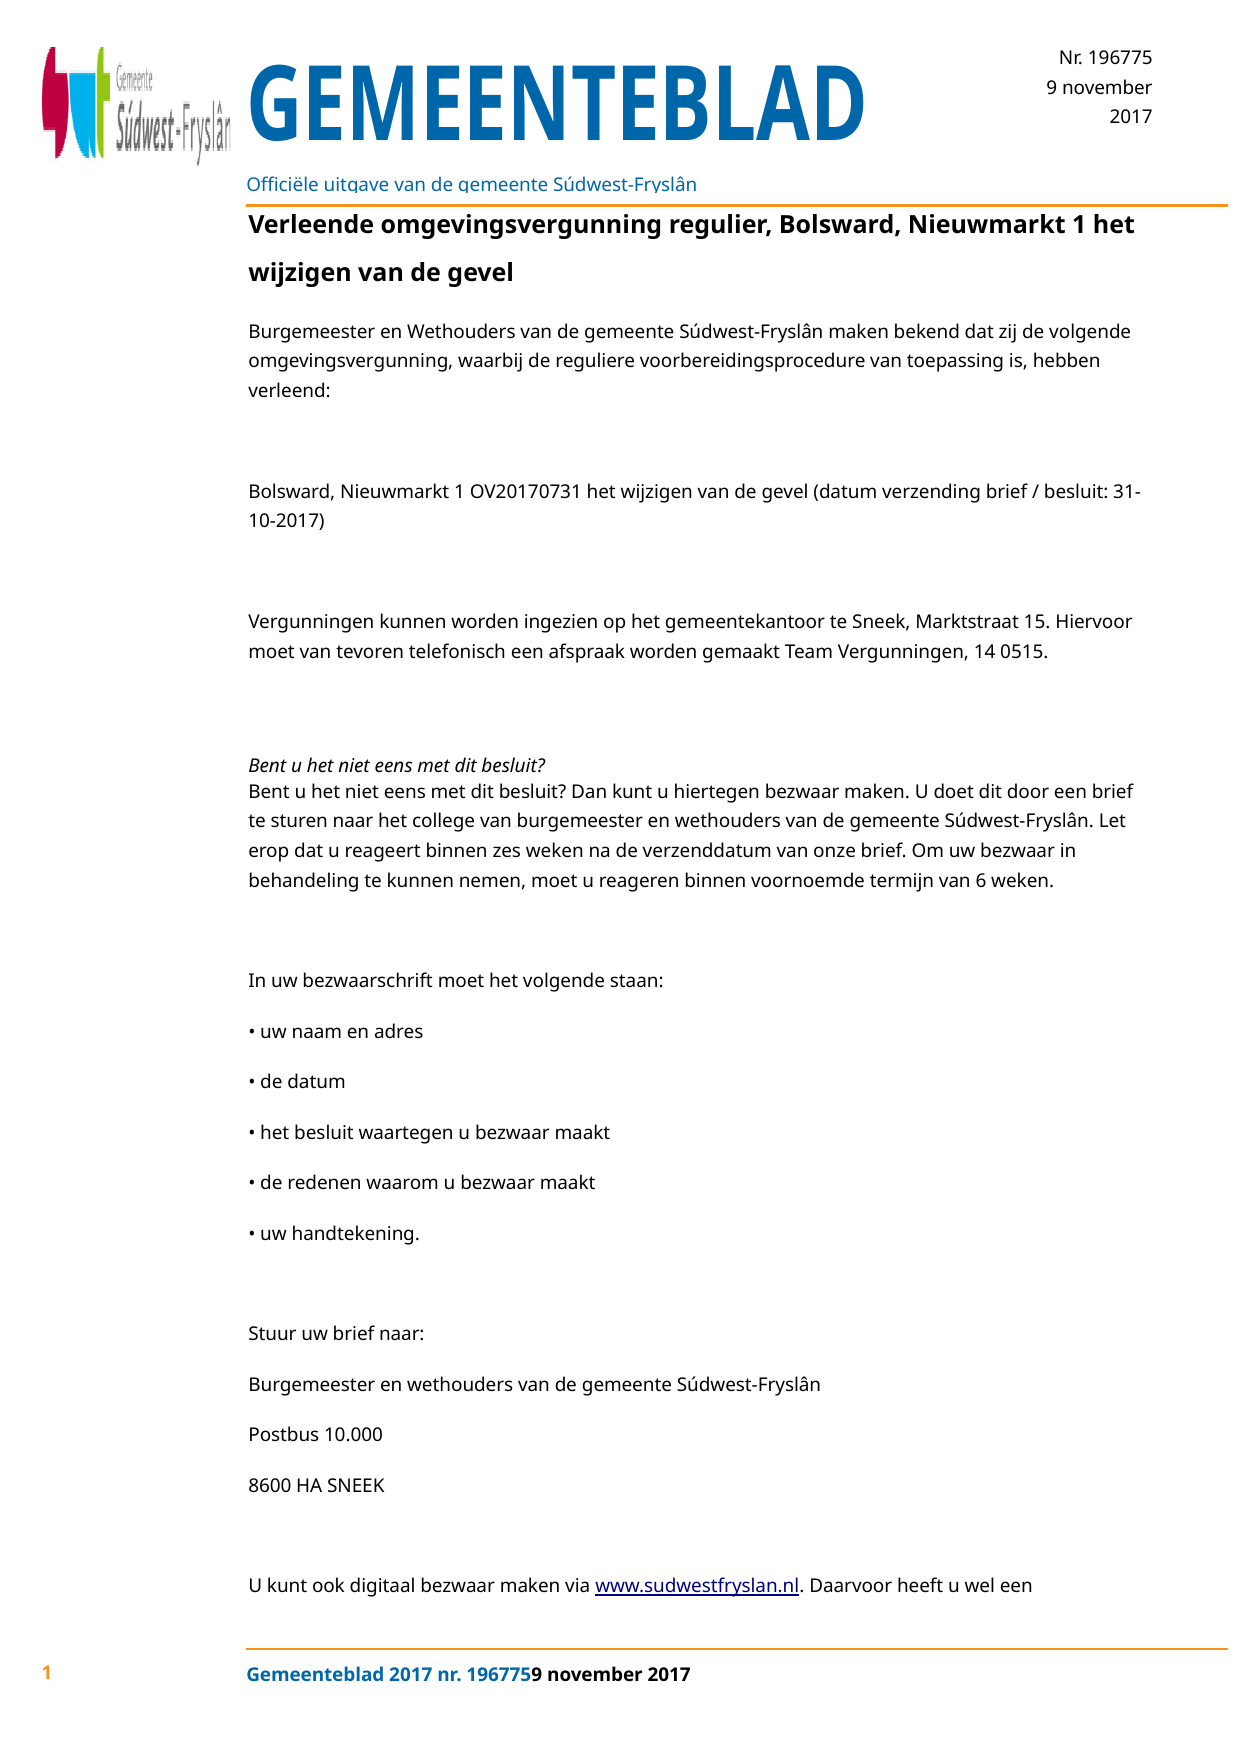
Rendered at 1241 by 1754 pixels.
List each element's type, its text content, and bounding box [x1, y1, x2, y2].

text • uw handtekening. [248, 1220, 1152, 1245]
picture [41, 47, 231, 172]
text Burgemeester en Wethouders van de gemeente Súdwest-Fryslân maken bekend dat zij de volgende omgevingsvergunning, waarbij de reguliere voorbereidingsprocedure van toepassing is, hebben verleend: [248, 318, 1152, 403]
text Bolsward, Nieuwmarkt 1 OV20170731 het wijzigen van de gevel (datum verzending brief / besluit: 31-10-2017) [248, 478, 1152, 533]
text • het besluit waartegen u bezwaar maakt [248, 1119, 1152, 1144]
text Burgemeester en wethouders van de gemeente Súdwest-Fryslân [248, 1371, 1152, 1397]
text Stuur uw brief naar: [248, 1321, 1152, 1346]
text • de datum [248, 1068, 1152, 1094]
text • uw naam en adres [248, 1018, 1152, 1044]
text • de redenen waarom u bezwaar maakt [248, 1169, 1152, 1195]
text In uw bezwaarschrift moet het volgende staan: [248, 968, 1152, 993]
text 8600 HA SNEEK [248, 1472, 1152, 1497]
text Verleende omgevingsvergunning regulier, Bolsward, Nieuwmarkt 1 het wijzigen van de gevel [248, 207, 1152, 288]
text U kunt ook digitaal bezwaar maken via www.sudwestfryslan.nl. Daarvoor heeft u wel een [248, 1573, 1152, 1598]
text Postbus 10.000 [248, 1421, 1152, 1447]
text Bent u het niet eens met dit besluit? [248, 752, 1152, 778]
text Vergunningen kunnen worden ingezien op het gemeentekantoor te Sneek, Marktstraat 15. Hiervoor moet van tevoren telefonisch een afspraak worden gemaakt Team Vergunningen, 14 0515. [248, 608, 1152, 664]
text Bent u het niet eens met dit besluit? Dan kunt u hiertegen bezwaar maken. U doet dit door een brief te sturen naar het college van burgemeester en wethouders van de gemeente Súdwest-Fryslân. Let erop dat u reageert binnen zes weken na de verzenddatum van onze brief. Om uw bezwaar in behandeling te kunnen nemen, moet u reageren binnen voornoemde termijn van 6 weken. [248, 778, 1152, 892]
